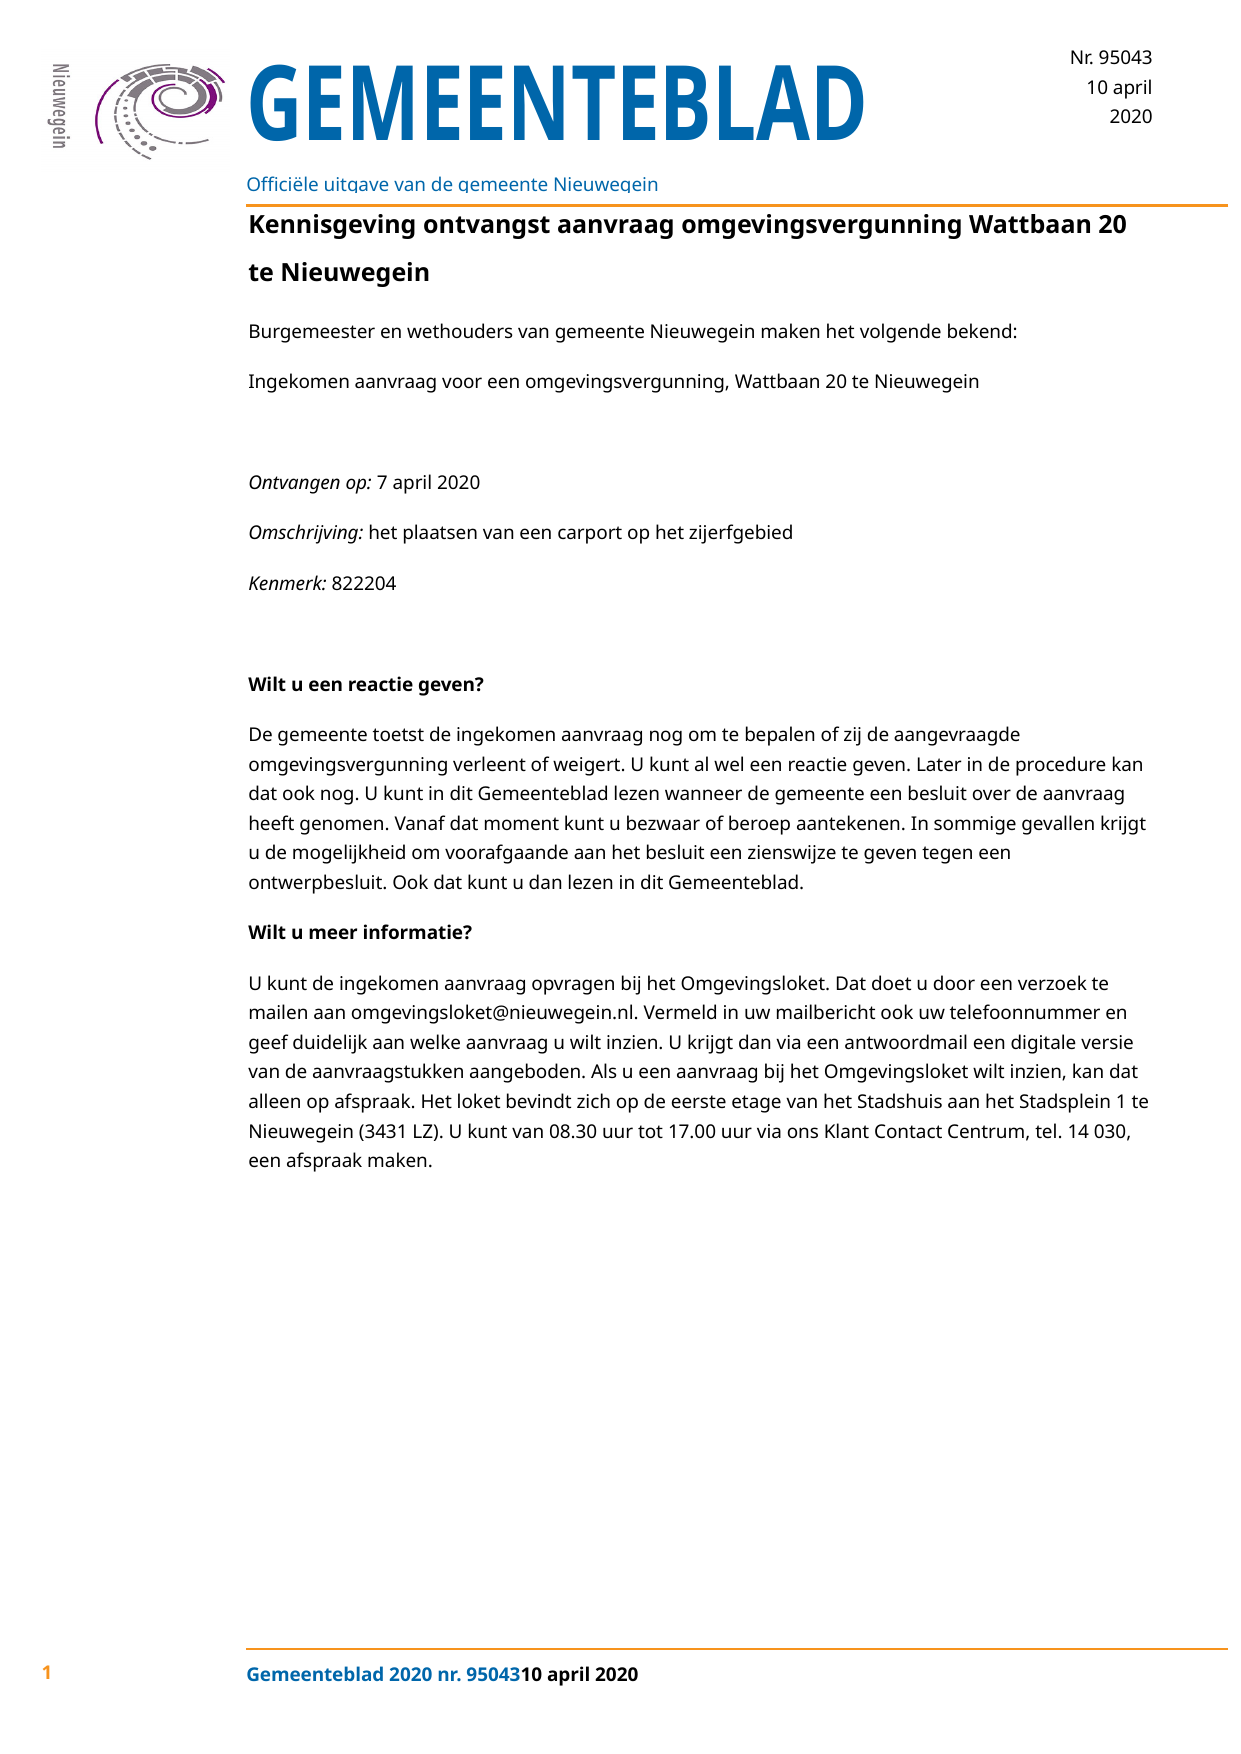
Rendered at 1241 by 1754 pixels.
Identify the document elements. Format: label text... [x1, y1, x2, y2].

text Ingekomen aanvraag voor een omgevingsvergunning, Wattbaan 20 te Nieuwegein [248, 368, 1152, 394]
text Omschrijving: het plaatsen van een carport op het zijerfgebied [248, 519, 1152, 545]
text Kenmerk: 822204 [248, 570, 1152, 596]
text Kennisgeving ontvangst aanvraag omgevingsvergunning Wattbaan 20 te Nieuwegein [248, 207, 1152, 288]
text De gemeente toetst de ingekomen aanvraag nog om te bepalen of zij de aangevraagde omgevingsvergunning verleent of weigert. U kunt al wel een reactie geven. Later in de procedure kan dat ook nog. U kunt in dit Gemeenteblad lezen wanneer de gemeente een besluit over de aanvraag heeft genomen. Vanaf dat moment kunt u bezwaar of beroep aantekenen. In sommige gevallen krijgt u de mogelijkheid om voorafgaande aan het besluit een zienswijze te geven tegen een ontwerpbesluit. Ook dat kunt u dan lezen in dit Gemeenteblad. [248, 721, 1152, 895]
text Wilt u een reactie geven? [248, 671, 1152, 697]
text Ontvangen op: 7 april 2020 [248, 469, 1152, 495]
text U kunt de ingekomen aanvraag opvragen bij het Omgevingsloket. Dat doet u door een verzoek te mailen aan omgevingsloket@nieuwegein.nl. Vermeld in uw mailbericht ook uw telefoonnummer en geef duidelijk aan welke aanvraag u wilt inzien. U krijgt dan via een antwoordmail een digitale versie van de aanvraagstukken aangeboden. Als u een aanvraag bij het Omgevingsloket wilt inzien, kan dat alleen op afspraak. Het loket bevindt zich op de eerste etage van het Stadshuis aan het Stadsplein 1 te Nieuwegein (3431 LZ). U kunt van 08.30 uur tot 17.00 uur via ons Klant Contact Centrum, tel. 14 030, een afspraak maken. [248, 970, 1152, 1173]
picture [41, 47, 231, 172]
text Burgemeester en wethouders van gemeente Nieuwegein maken het volgende bekend: [248, 318, 1152, 344]
text Wilt u meer informatie? [248, 919, 1152, 945]
